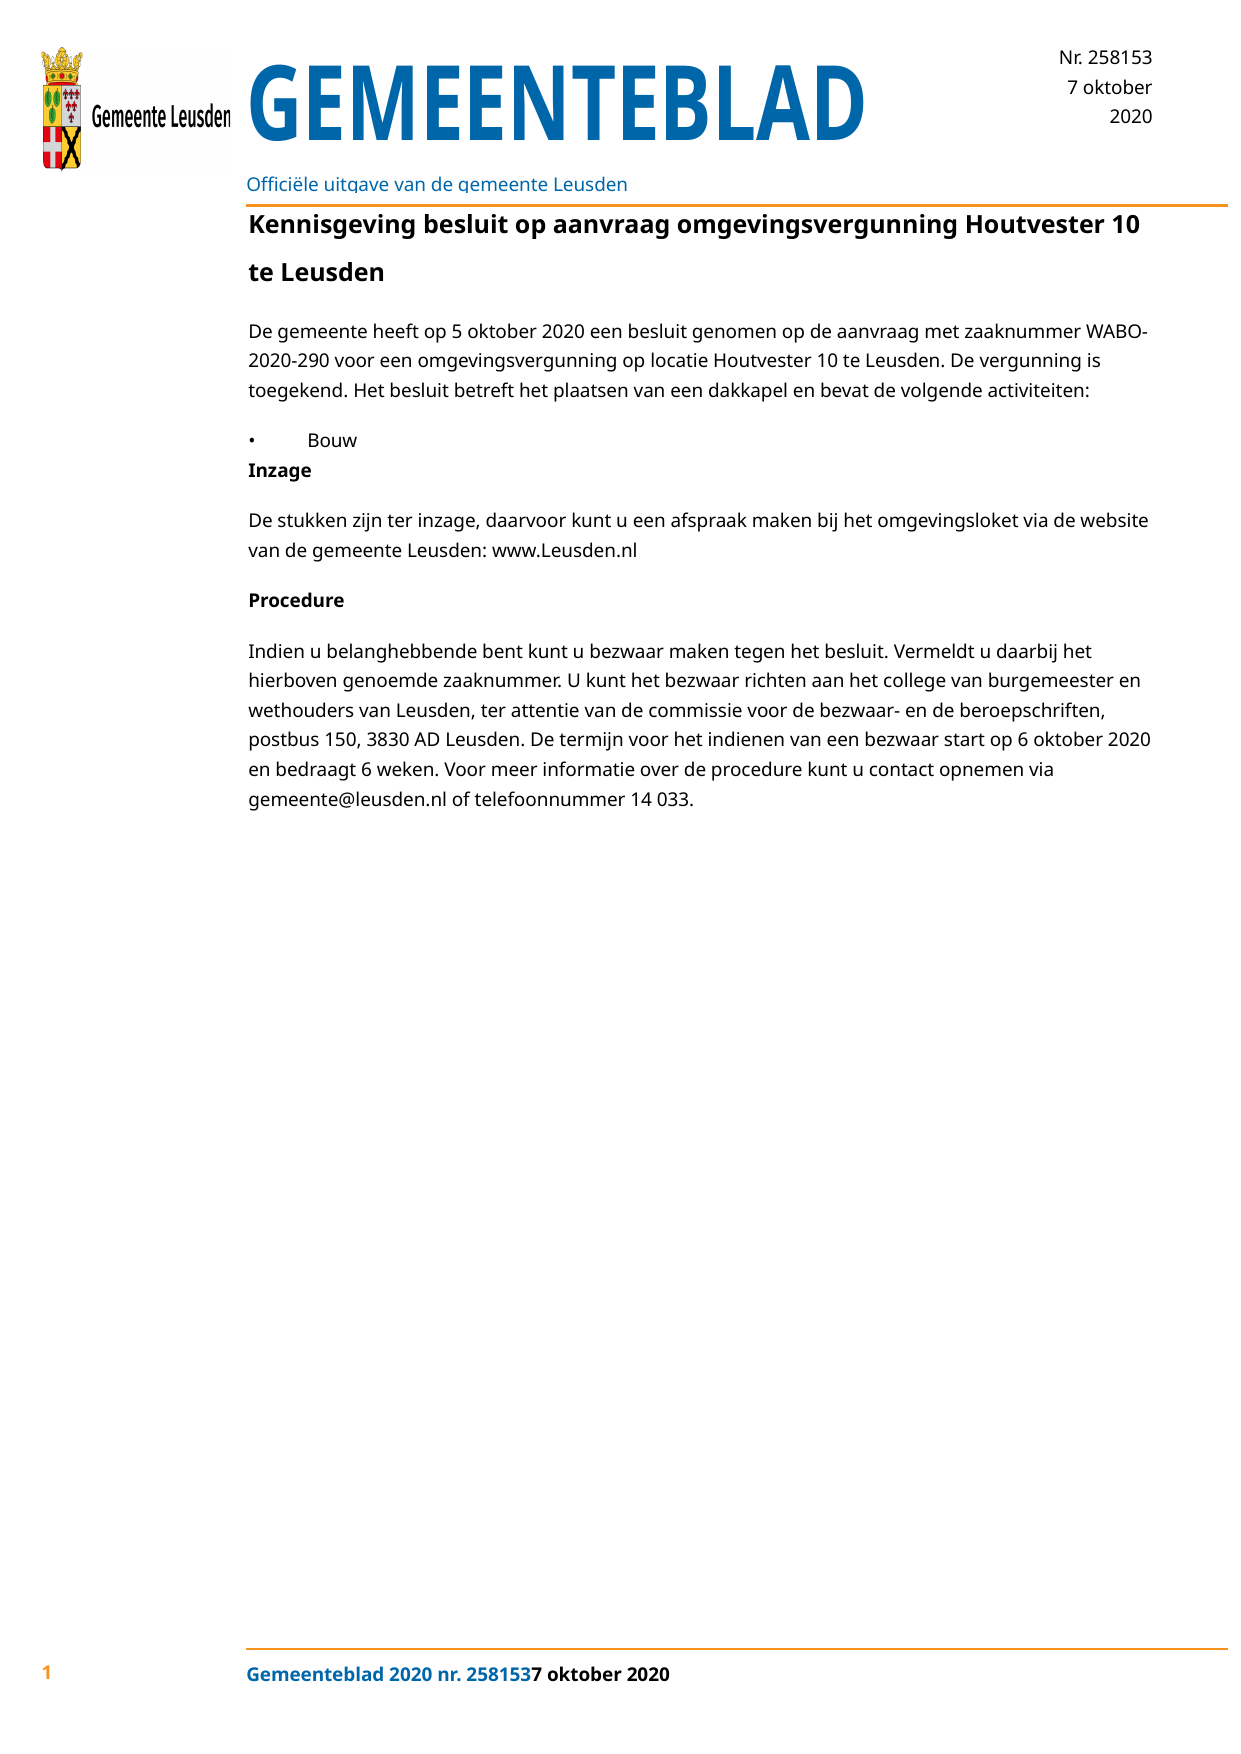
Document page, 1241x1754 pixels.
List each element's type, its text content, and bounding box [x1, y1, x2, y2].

text Procedure [248, 587, 1152, 613]
text Inzage [248, 457, 1152, 483]
text De stukken zijn ter inzage, daarvoor kunt u een afspraak maken bij het omgevingsloket via de website van de gemeente Leusden: www.Leusden.nl [248, 507, 1152, 563]
text Indien u belanghebbende bent kunt u bezwaar maken tegen het besluit. Vermeldt u daarbij het hierboven genoemde zaaknummer. U kunt het bezwaar richten aan het college van burgemeester en wethouders van Leusden, ter attentie van de commissie voor de bezwaar- en de beroepschriften, postbus 150, 3830 AD Leusden. De termijn voor het indienen van een bezwaar start op 6 oktober 2020 en bedraagt 6 weken. Voor meer informatie over de procedure kunt u contact opnemen via gemeente@leusden.nl of telefoonnummer 14 033. [248, 638, 1152, 812]
picture [41, 47, 231, 172]
text Kennisgeving besluit op aanvraag omgevingsvergunning Houtvester 10 te Leusden [248, 207, 1152, 288]
text De gemeente heeft op 5 oktober 2020 een besluit genomen op de aanvraag met zaaknummer WABO-2020-290 voor een omgevingsvergunning op locatie Houtvester 10 te Leusden. De vergunning is toegekend. Het besluit betreft het plaatsen van een dakkapel en bevat de volgende activiteiten: [248, 318, 1152, 403]
list Bouw [248, 427, 1152, 453]
